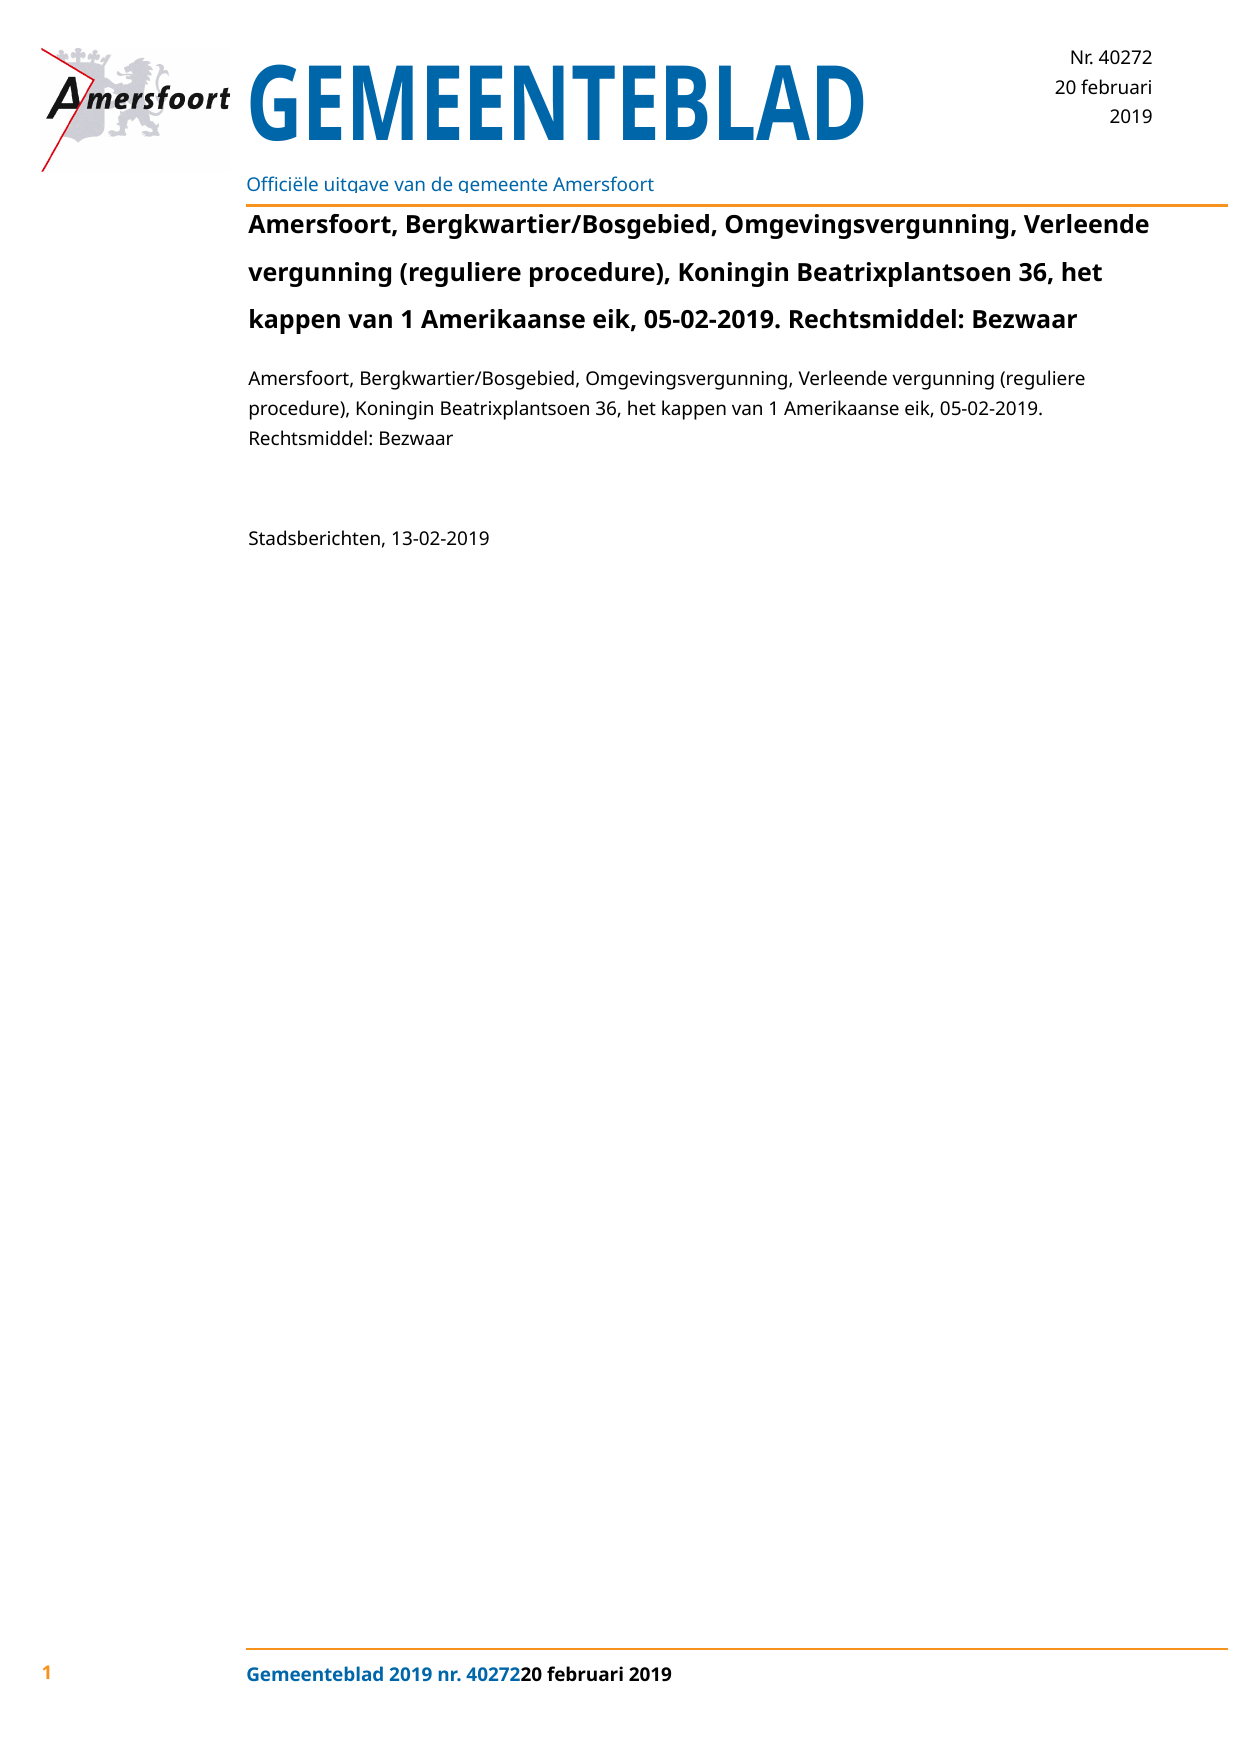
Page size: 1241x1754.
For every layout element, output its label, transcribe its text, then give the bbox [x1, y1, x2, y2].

text Amersfoort, Bergkwartier/Bosgebied, Omgevingsvergunning, Verleende vergunning (reguliere procedure), Koningin Beatrixplantsoen 36, het kappen van 1 Amerikaanse eik, 05-02-2019. Rechtsmiddel: Bezwaar [248, 207, 1152, 336]
picture [41, 47, 231, 172]
text Stadsberichten, 13-02-2019 [248, 526, 1152, 551]
text Amersfoort, Bergkwartier/Bosgebied, Omgevingsvergunning, Verleende vergunning (reguliere procedure), Koningin Beatrixplantsoen 36, het kappen van 1 Amerikaanse eik, 05-02-2019. Rechtsmiddel: Bezwaar [248, 366, 1152, 450]
